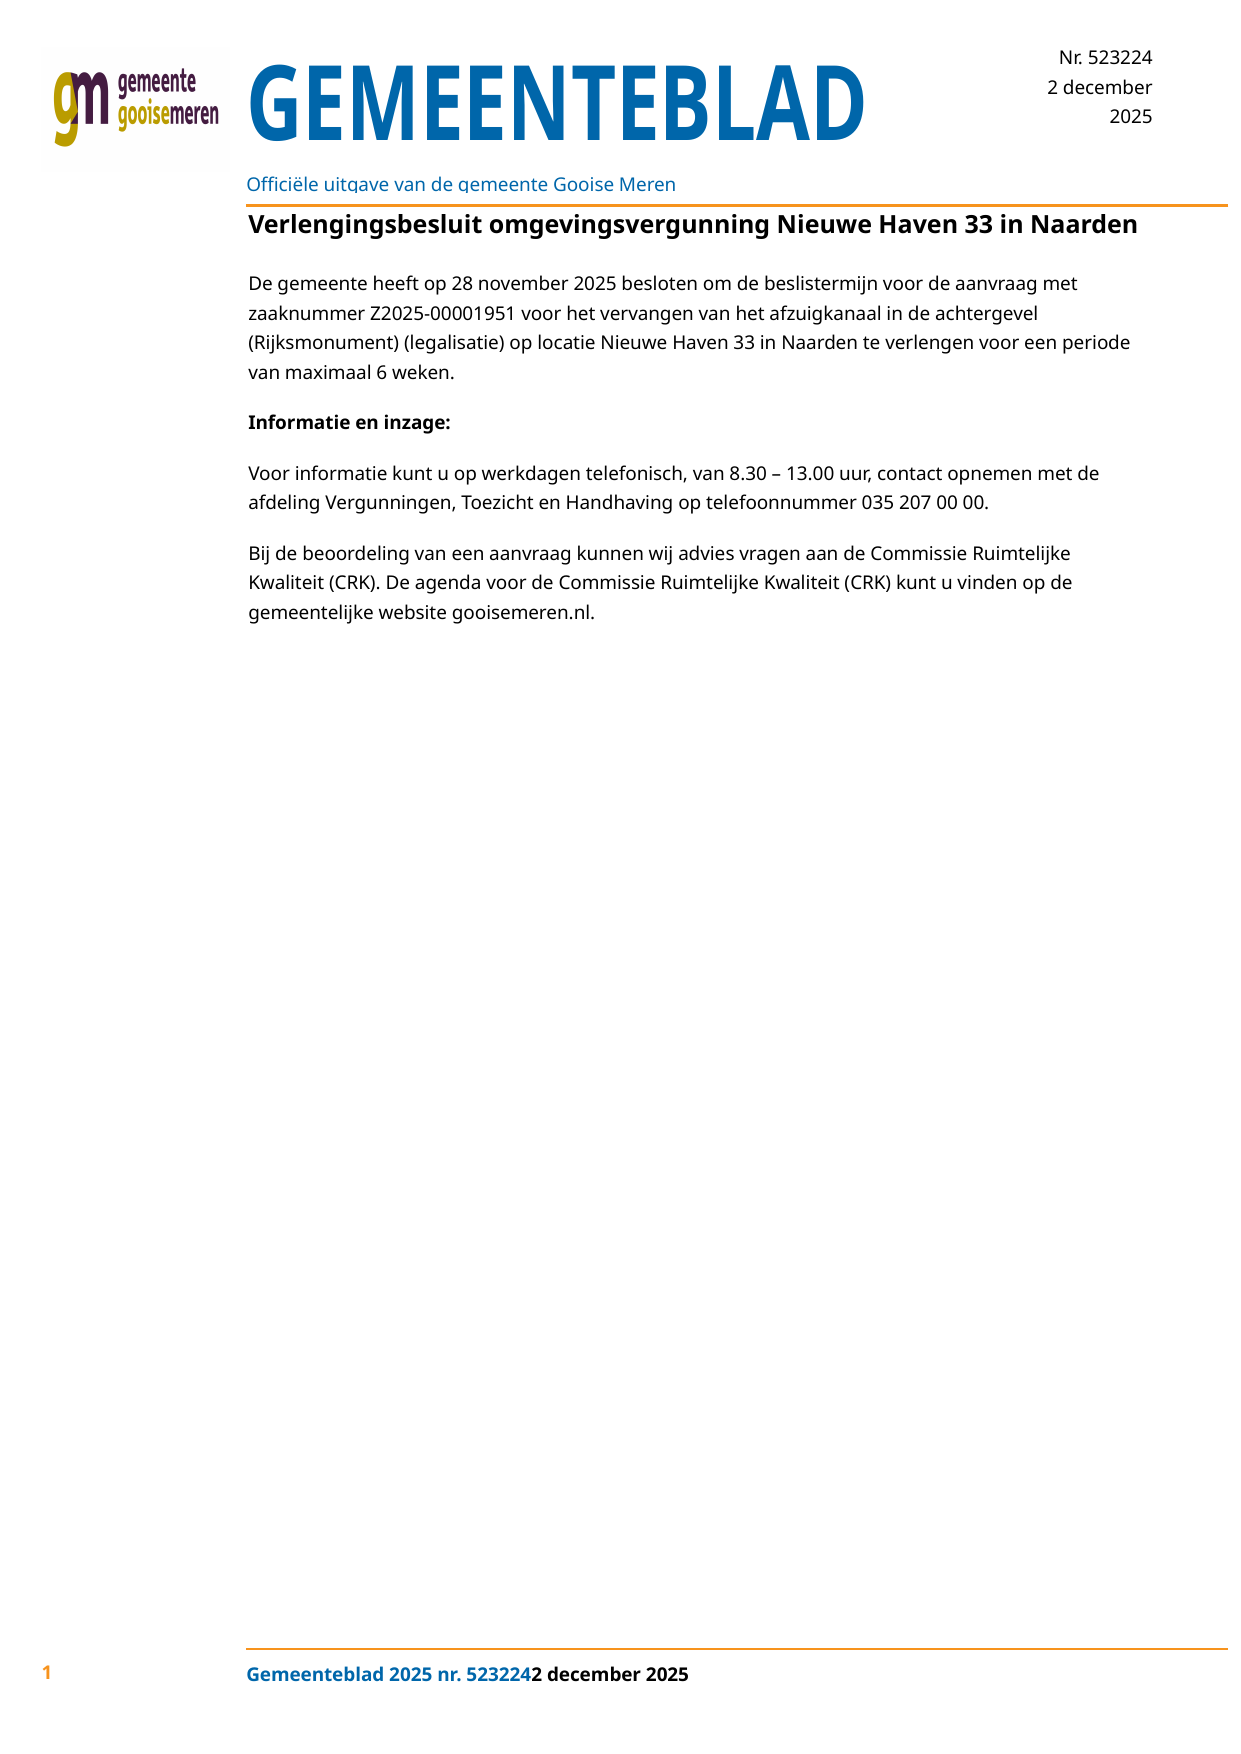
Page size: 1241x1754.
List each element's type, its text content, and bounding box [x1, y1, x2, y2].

text Verlengingsbesluit omgevingsvergunning Nieuwe Haven 33 in Naarden [248, 207, 1152, 241]
text Informatie en inzage: [248, 409, 1152, 435]
picture [41, 47, 231, 172]
text Voor informatie kunt u op werkdagen telefonisch, van 8.30 – 13.00 uur, contact opnemen met de afdeling Vergunningen, Toezicht en Handhaving op telefoonnummer 035 207 00 00. [248, 460, 1152, 515]
text Bij de beoordeling van een aanvraag kunnen wij advies vragen aan de Commissie Ruimtelijke Kwaliteit (CRK). De agenda voor de Commissie Ruimtelijke Kwaliteit (CRK) kunt u vinden op de gemeentelijke website gooisemeren.nl. [248, 540, 1152, 625]
text De gemeente heeft op 28 november 2025 besloten om de beslistermijn voor de aanvraag met zaaknummer Z2025-00001951 voor het vervangen van het afzuigkanaal in de achtergevel (Rijksmonument) (legalisatie) op locatie Nieuwe Haven 33 in Naarden te verlengen voor een periode van maximaal 6 weken. [248, 270, 1152, 385]
